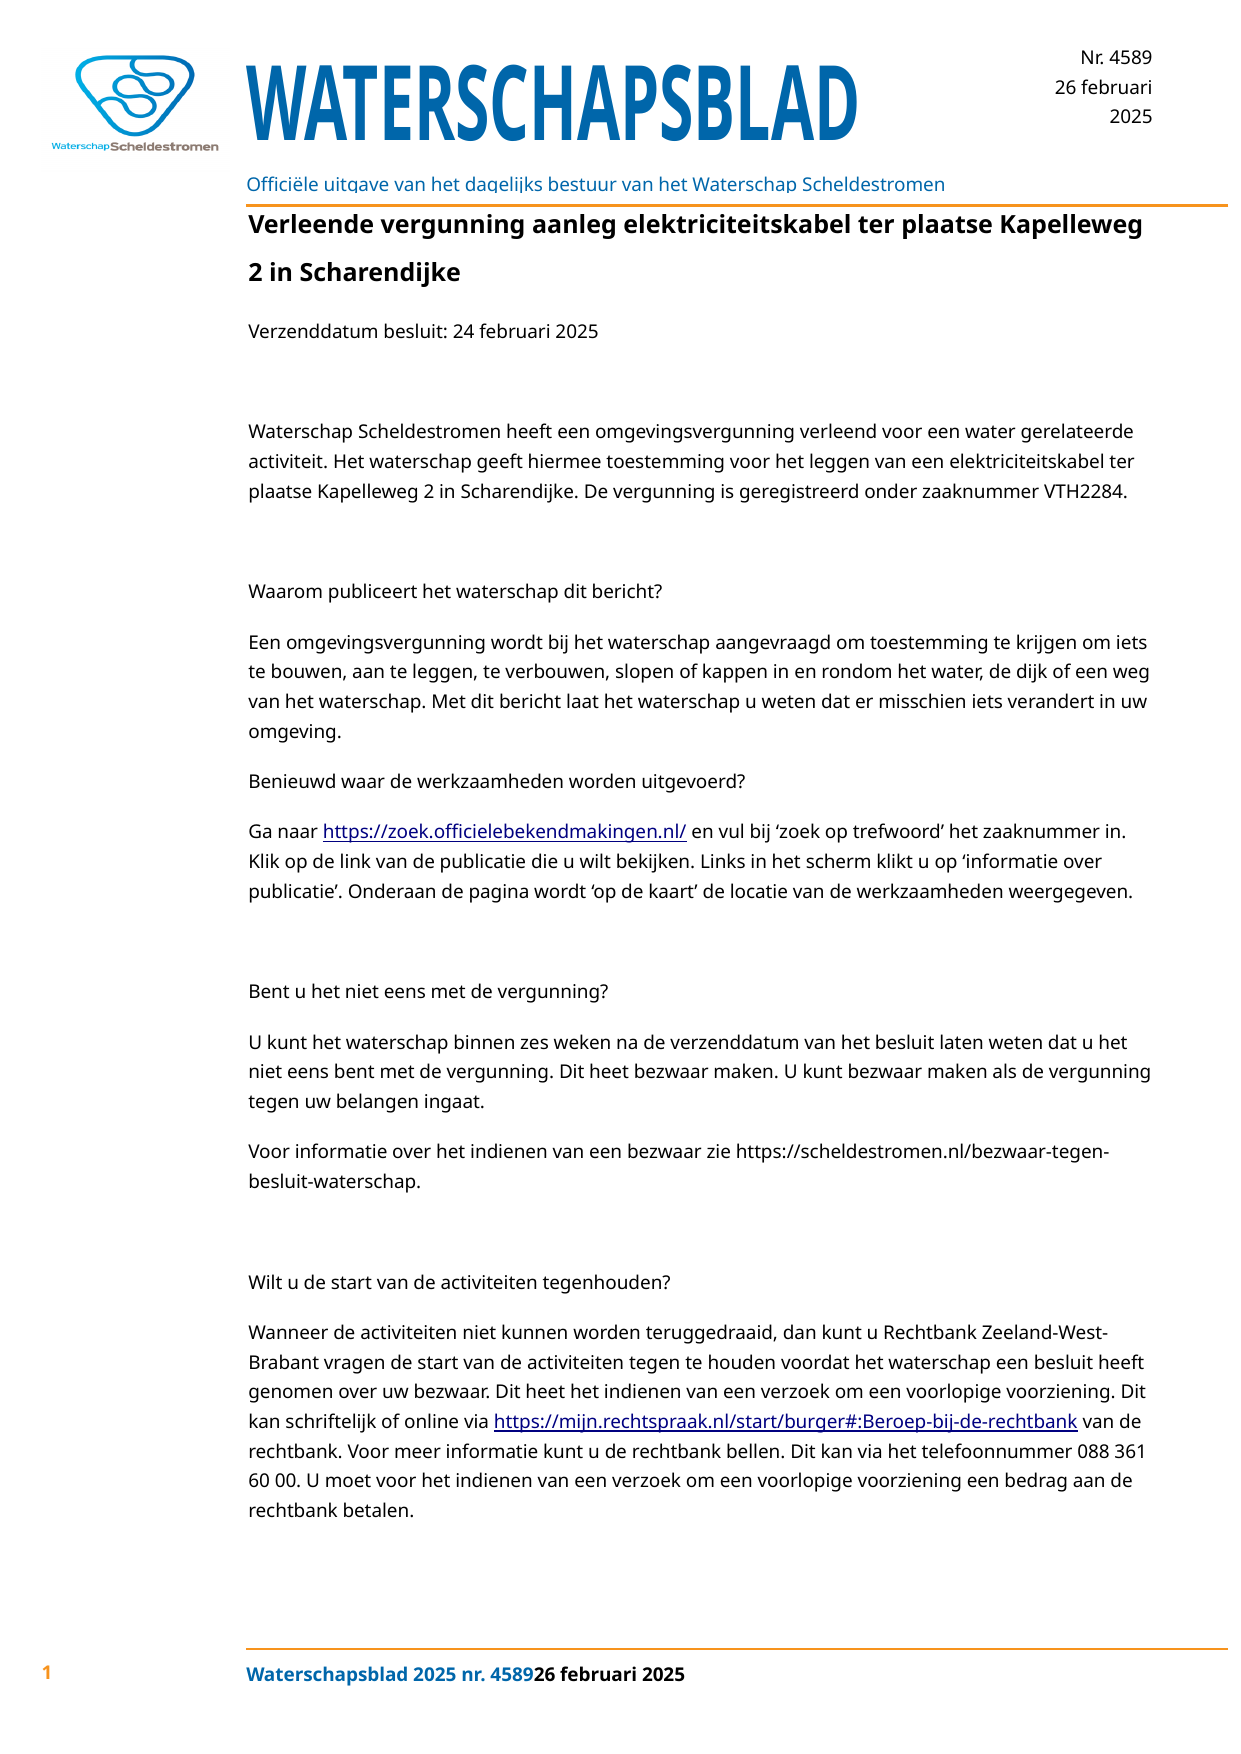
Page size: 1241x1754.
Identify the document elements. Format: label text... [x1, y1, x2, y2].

text Wanneer de activiteiten niet kunnen worden teruggedraaid, dan kunt u Rechtbank Zeeland-West-Brabant vragen de start van de activiteiten tegen te houden voordat het waterschap een besluit heeft genomen over uw bezwaar. Dit heet het indienen van een verzoek om een voorlopige voorziening. Dit kan schriftelijk of online via https://mijn.rechtspraak.nl/start/burger#:Beroep-bij-de-rechtbank van de rechtbank. Voor meer informatie kunt u de rechtbank bellen. Dit kan via het telefoonnummer 088 361 60 00. U moet voor het indienen van een verzoek om een voorlopige voorziening een bedrag aan de rechtbank betalen. [248, 1319, 1152, 1523]
text Verzenddatum besluit: 24 februari 2025 [248, 318, 1152, 344]
text Benieuwd waar de werkzaamheden worden uitgevoerd? [248, 768, 1152, 794]
text Voor informatie over het indienen van een bezwaar zie https://scheldestromen.nl/bezwaar-tegen-besluit-waterschap. [248, 1139, 1152, 1194]
text Wilt u de start van de activiteiten tegenhouden? [248, 1269, 1152, 1295]
text Verleende vergunning aanleg elektriciteitskabel ter plaatse Kapelleweg 2 in Scharendijke [248, 207, 1152, 288]
text Waterschap Scheldestromen heeft een omgevingsvergunning verleend voor een water gerelateerde activiteit. Het waterschap geeft hiermee toestemming voor het leggen van een elektriciteitskabel ter plaatse Kapelleweg 2 in Scharendijke. De vergunning is geregistreerd onder zaaknummer VTH2284. [248, 419, 1152, 504]
text U kunt het waterschap binnen zes weken na de verzenddatum van het besluit laten weten dat u het niet eens bent met de vergunning. Dit heet bezwaar maken. U kunt bezwaar maken als de vergunning tegen uw belangen ingaat. [248, 1029, 1152, 1114]
text Waarom publiceert het waterschap dit bericht? [248, 579, 1152, 604]
text Ga naar https://zoek.officielebekendmakingen.nl/ en vul bij ‘zoek op trefwoord’ het zaaknummer in. Klik op de link van de publicatie die u wilt bekijken. Links in het scherm klikt u op ‘informatie over publicatie’. Onderaan de pagina wordt ‘op de kaart’ de locatie van de werkzaamheden weergegeven. [248, 819, 1152, 904]
text Een omgevingsvergunning wordt bij het waterschap aangevraagd om toestemming te krijgen om iets te bouwen, aan te leggen, te verbouwen, slopen of kappen in en rondom het water, de dijk of een weg van het waterschap. Met dit bericht laat het waterschap u weten dat er misschien iets verandert in uw omgeving. [248, 629, 1152, 744]
picture [41, 47, 231, 172]
text Bent u het niet eens met de vergunning? [248, 979, 1152, 1004]
